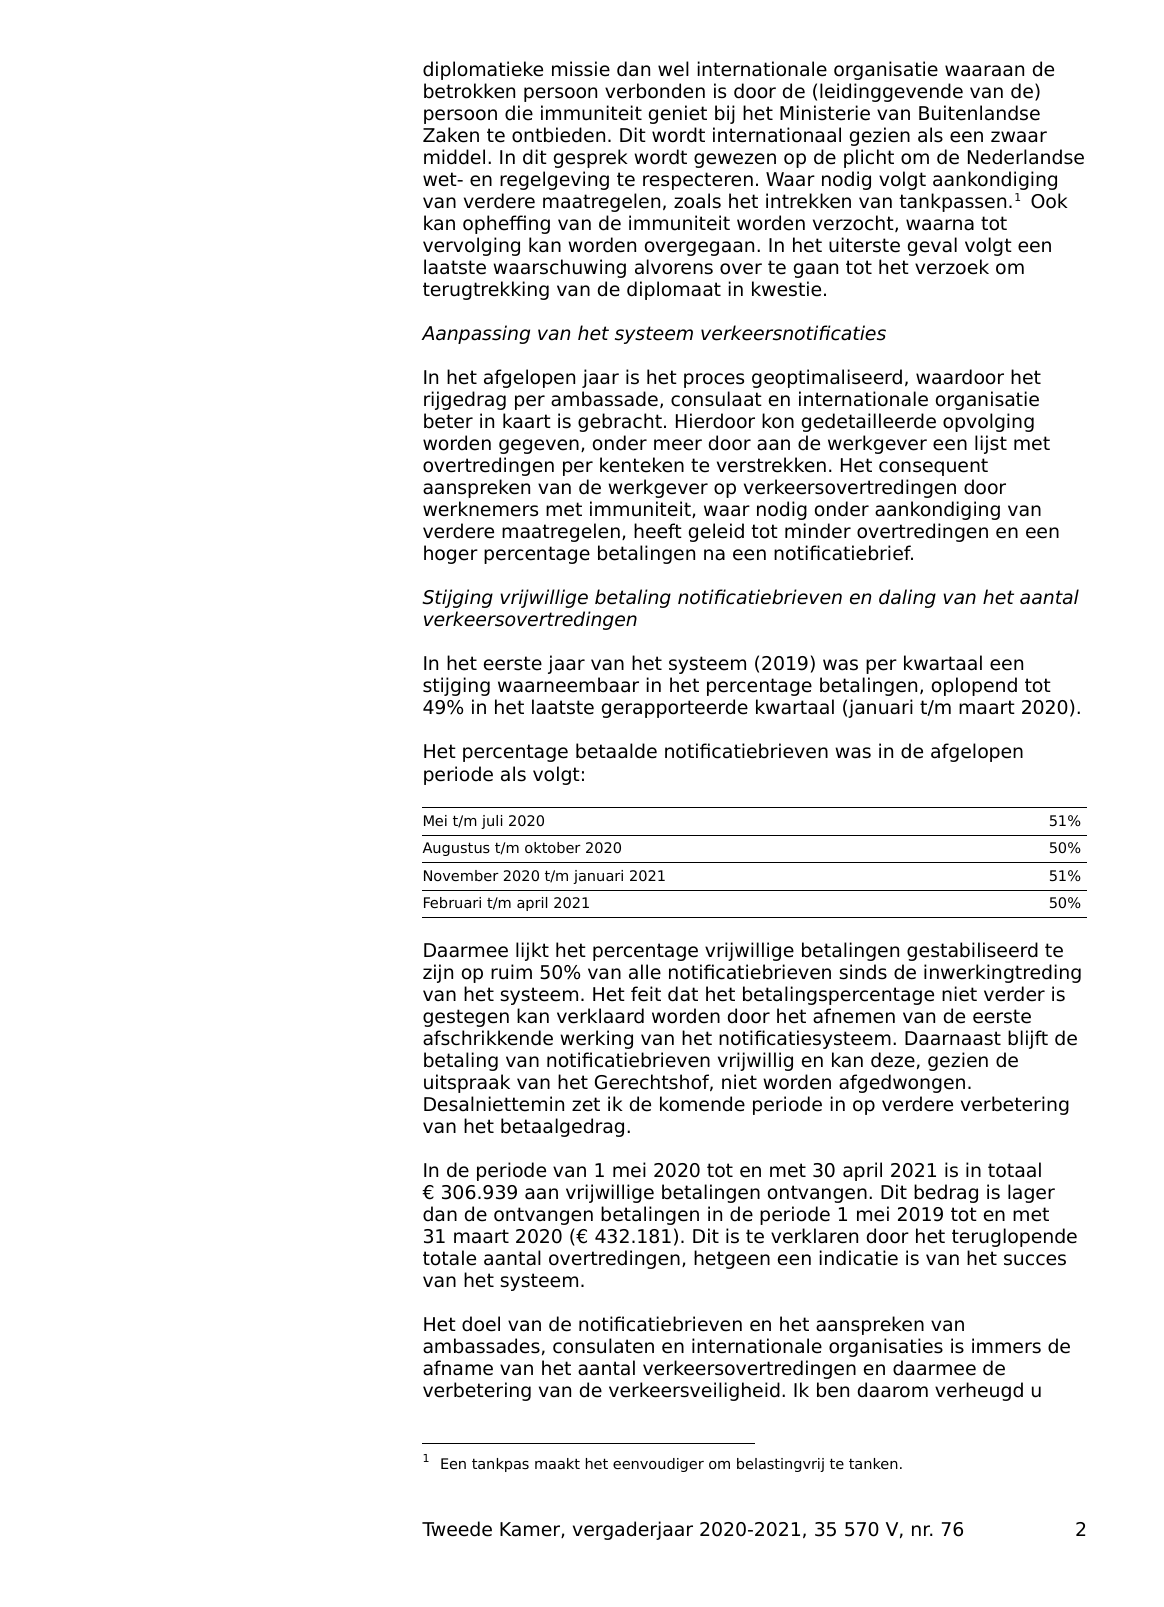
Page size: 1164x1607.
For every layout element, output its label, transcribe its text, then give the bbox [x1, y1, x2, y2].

text In het eerste jaar van het systeem (2019) was per kwartaal een stijging waarneembaar in het percentage betalingen, oplopend tot 49% in het laatste gerapporteerde kwartaal (januari t/m maart 2020). [422, 653, 1087, 719]
text Het doel van de notificatiebrieven en het aanspreken van ambassades, consulaten en internationale organisaties is immers de afname van het aantal verkeersovertredingen en daarmee de verbetering van de verkeersveiligheid. Ik ben daarom verheugd u [422, 1314, 1087, 1402]
table_cell 50% [983, 891, 1087, 917]
table_cell 50% [983, 836, 1087, 862]
text In de periode van 1 mei 2020 tot en met 30 april 2021 is in totaal € 306.939 aan vrijwillige betalingen ontvangen. Dit bedrag is lager dan de ontvangen betalingen in de periode 1 mei 2019 tot en met 31 maart 2020 (€ 432.181). Dit is te verklaren door het teruglopende totale aantal overtredingen, hetgeen een indicatie is van het succes van het systeem. [422, 1160, 1087, 1292]
text Het percentage betaalde notificatiebrieven was in de afgelopen periode als volgt: [422, 741, 1087, 785]
text diplomatieke missie dan wel internationale organisatie waaraan de betrokken persoon verbonden is door de (leidinggevende van de) persoon die immuniteit geniet bij het Ministerie van Buitenlandse Zaken te ontbieden. Dit wordt internationaal gezien als een zwaar middel. In dit gesprek wordt gewezen op de plicht om de Nederlandse wet- en regelgeving te respecteren. Waar nodig volgt aankondiging van verdere maatregelen, zoals het intrekken van tankpassen. Ook kan opheffing van de immuniteit worden verzocht, waarna tot vervolging kan worden overgegaan. In het uiterste geval volgt een laatste waarschuwing alvorens over te gaan tot het verzoek om terugtrekking van de diplomaat in kwestie. [422, 59, 1087, 301]
table_cell Februari t/m april 2021 [422, 891, 983, 917]
text Een tankpas maakt het eenvoudiger om belastingvrij te tanken. [422, 1452, 1087, 1474]
table_cell Augustus t/m oktober 2020 [422, 836, 983, 862]
table_header 51% [983, 808, 1087, 835]
subtitle Aanpassing van het systeem verkeersnotificaties [422, 323, 1087, 345]
text In het afgelopen jaar is het proces geoptimaliseerd, waardoor het rijgedrag per ambassade, consulaat en internationale organisatie beter in kaart is gebracht. Hierdoor kon gedetailleerde opvolging worden gegeven, onder meer door aan de werkgever een lijst met overtredingen per kenteken te verstrekken. Het consequent aanspreken van de werkgever op verkeersovertredingen door werknemers met immuniteit, waar nodig onder aankondiging van verdere maatregelen, heeft geleid tot minder overtredingen en een hoger percentage betalingen na een notificatiebrief. [422, 367, 1087, 565]
table_header Mei t/m juli 2020 [422, 808, 983, 835]
table_cell 51% [983, 863, 1087, 889]
text Daarmee lijkt het percentage vrijwillige betalingen gestabiliseerd te zijn op ruim 50% van alle notificatiebrieven sinds de inwerkingtreding van het systeem. Het feit dat het betalingspercentage niet verder is gestegen kan verklaard worden door het afnemen van de eerste afschrikkende werking van het notificatiesysteem. Daarnaast blijft de betaling van notificatiebrieven vrijwillig en kan deze, gezien de uitspraak van het Gerechtshof, niet worden afgedwongen. Desalniettemin zet ik de komende periode in op verdere verbetering van het betaalgedrag. [422, 940, 1087, 1138]
table_cell November 2020 t/m januari 2021 [422, 863, 983, 889]
subtitle Stijging vrijwillige betaling notificatiebrieven en daling van het aantal verkeersovertredingen [422, 587, 1087, 631]
